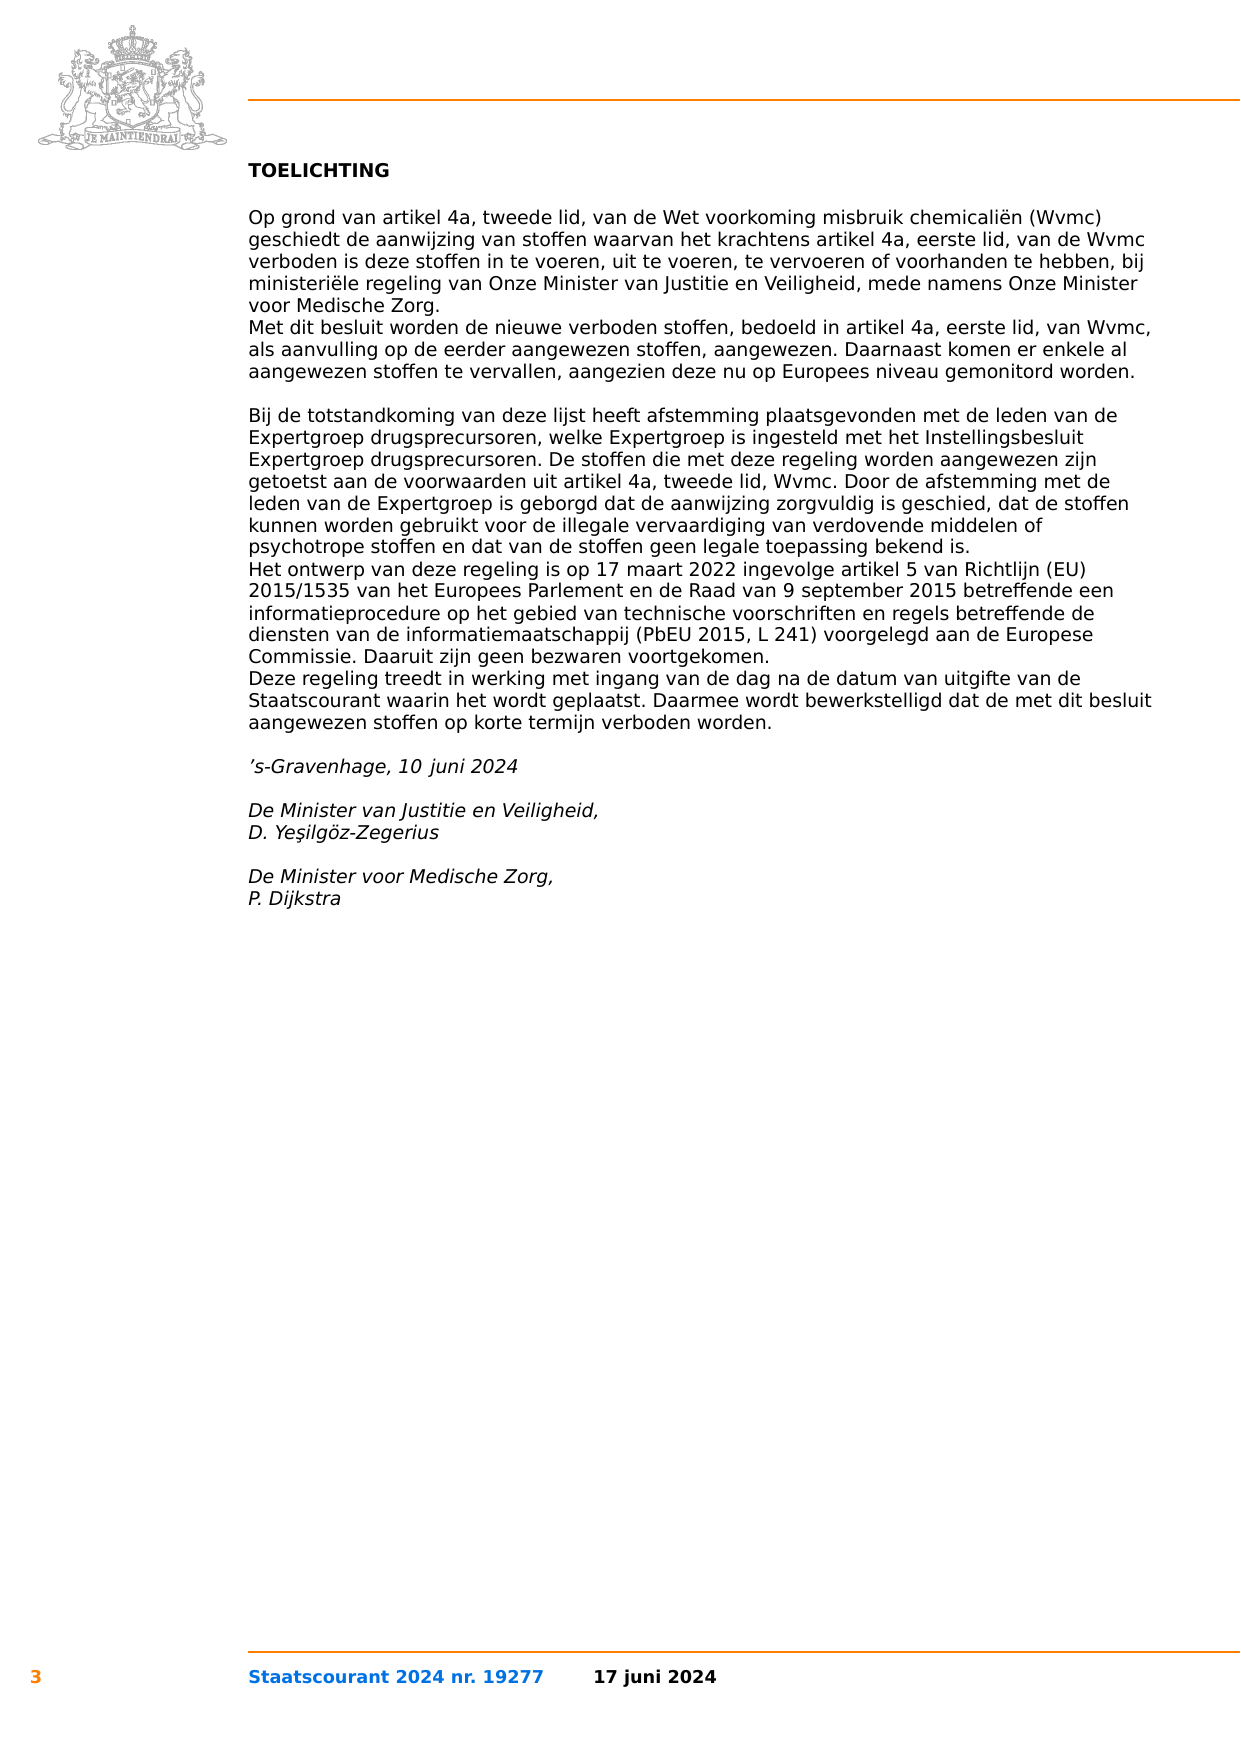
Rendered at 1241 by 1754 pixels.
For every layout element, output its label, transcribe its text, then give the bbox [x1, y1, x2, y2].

text ’s-Gravenhage, 10 juni 2024 [248, 756, 1163, 778]
text Met dit besluit worden de nieuwe verboden stoffen, bedoeld in artikel 4a, eerste lid, van Wvmc, als aanvulling op de eerder aangewezen stoffen, aangewezen. Daarnaast komen er enkele al aangewezen stoffen te vervallen, aangezien deze nu op Europees niveau gemonitord worden. [248, 317, 1163, 383]
text Het ontwerp van deze regeling is op 17 maart 2022 ingevolge artikel 5 van Richtlijn (EU) 2015/1535 van het Europees Parlement en de Raad van 9 september 2015 betreffende een informatieprocedure op het gebied van technische voorschriften en regels betreffende de diensten van de informatiemaatschappij (PbEU 2015, L 241) voorgelegd aan de Europese Commissie. Daaruit zijn geen bezwaren voortgekomen. [248, 558, 1163, 668]
text De Minister van Justitie en Veiligheid, D. Yeşilgöz-Zegerius [248, 800, 1163, 844]
picture [38, 25, 227, 150]
text Deze regeling treedt in werking met ingang van de dag na de datum van uitgifte van de Staatscourant waarin het wordt geplaatst. Daarmee wordt bewerkstelligd dat de met dit besluit aangewezen stoffen op korte termijn verboden worden. [248, 668, 1163, 734]
text Bij de totstandkoming van deze lijst heeft afstemming plaatsgevonden met de leden van de Expertgroep drugsprecursoren, welke Expertgroep is ingesteld met het Instellingsbesluit Expertgroep drugsprecursoren. De stoffen die met deze regeling worden aangewezen zijn getoetst aan de voorwaarden uit artikel 4a, tweede lid, Wvmc. Door de afstemming met de leden van de Expertgroep is geborgd dat de aanwijzing zorgvuldig is geschied, dat de stoffen kunnen worden gebruikt voor de illegale vervaardiging van verdovende middelen of psychotrope stoffen en dat van de stoffen geen legale toepassing bekend is. [248, 404, 1163, 558]
text De Minister voor Medische Zorg, P. Dijkstra [248, 866, 1163, 910]
subtitle TOELICHTING [248, 160, 1163, 182]
text Op grond van artikel 4a, tweede lid, van de Wet voorkoming misbruik chemicaliën (Wvmc) geschiedt de aanwijzing van stoffen waarvan het krachtens artikel 4a, eerste lid, van de Wvmc verboden is deze stoffen in te voeren, uit te voeren, te vervoeren of voorhanden te hebben, bij ministeriële regeling van Onze Minister van Justitie en Veiligheid, mede namens Onze Minister voor Medische Zorg. [248, 207, 1163, 317]
